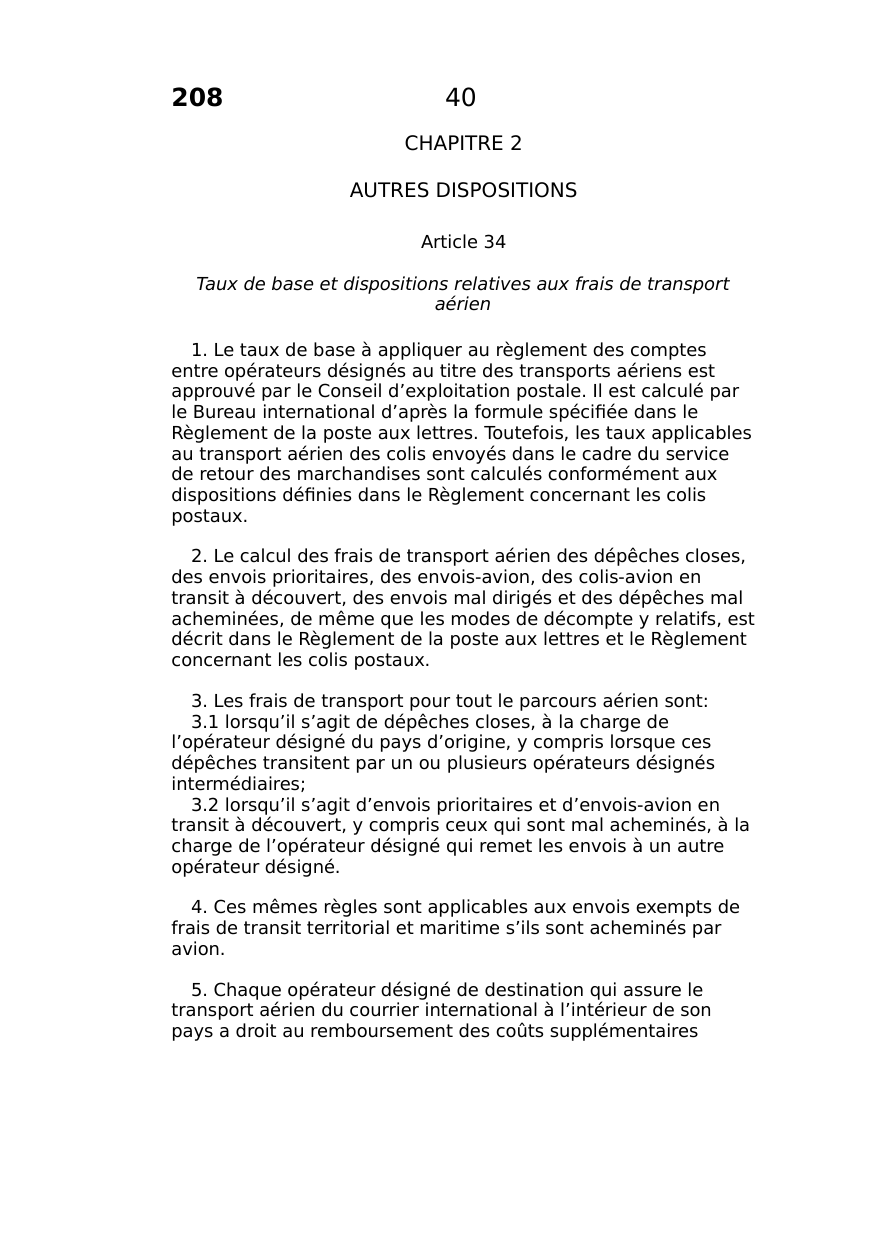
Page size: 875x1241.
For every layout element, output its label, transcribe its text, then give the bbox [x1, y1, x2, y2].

subtitle Article 34 Taux de base et dispositions relatives aux frais de transport aérien [171, 232, 756, 315]
text 3. Les frais de transport pour tout le parcours aérien sont: [171, 691, 756, 711]
text 3.2 lorsqu’il s’agit d’envois prioritaires et d’envois-avion en transit à découvert, y compris ceux qui sont mal acheminés, à la charge de l’opérateur désigné qui remet les envois à un autre opérateur désigné. [171, 794, 756, 877]
text 2. Le calcul des frais de transport aérien des dépêches closes, des envois prioritaires, des envois-avion, des colis-avion en transit à découvert, des envois mal dirigés et des dépêches mal acheminées, de même que les modes de décompte y relatifs, est décrit dans le Règlement de la poste aux lettres et le Règlement concernant les colis postaux. [171, 546, 756, 671]
subtitle CHAPITRE 2 AUTRES DISPOSITIONS [171, 132, 756, 202]
text 4. Ces mêmes règles sont applicables aux envois exempts de frais de transit territorial et maritime s’ils sont acheminés par avion. [171, 897, 756, 959]
text 5. Chaque opérateur désigné de destination qui assure le transport aérien du courrier international à l’intérieur de son pays a droit au remboursement des coûts supplémentaires [171, 979, 756, 1042]
text 3.1 lorsqu’il s’agit de dépêches closes, à la charge de l’opérateur désigné du pays d’origine, y compris lorsque ces dépêches transitent par un ou plusieurs opérateurs désignés intermédiaires; [171, 711, 756, 794]
text 1. Le taux de base à appliquer au règlement des comptes entre opérateurs désignés au titre des transports aériens est approuvé par le Conseil d’exploitation postale. Il est calculé par le Bureau international d’après la formule spécifiée dans le Règlement de la poste aux lettres. Toutefois, les taux applicables au transport aérien des colis envoyés dans le cadre du service de retour des marchandises sont calculés conformément aux dispositions définies dans le Règlement concernant les colis postaux. [171, 340, 756, 526]
